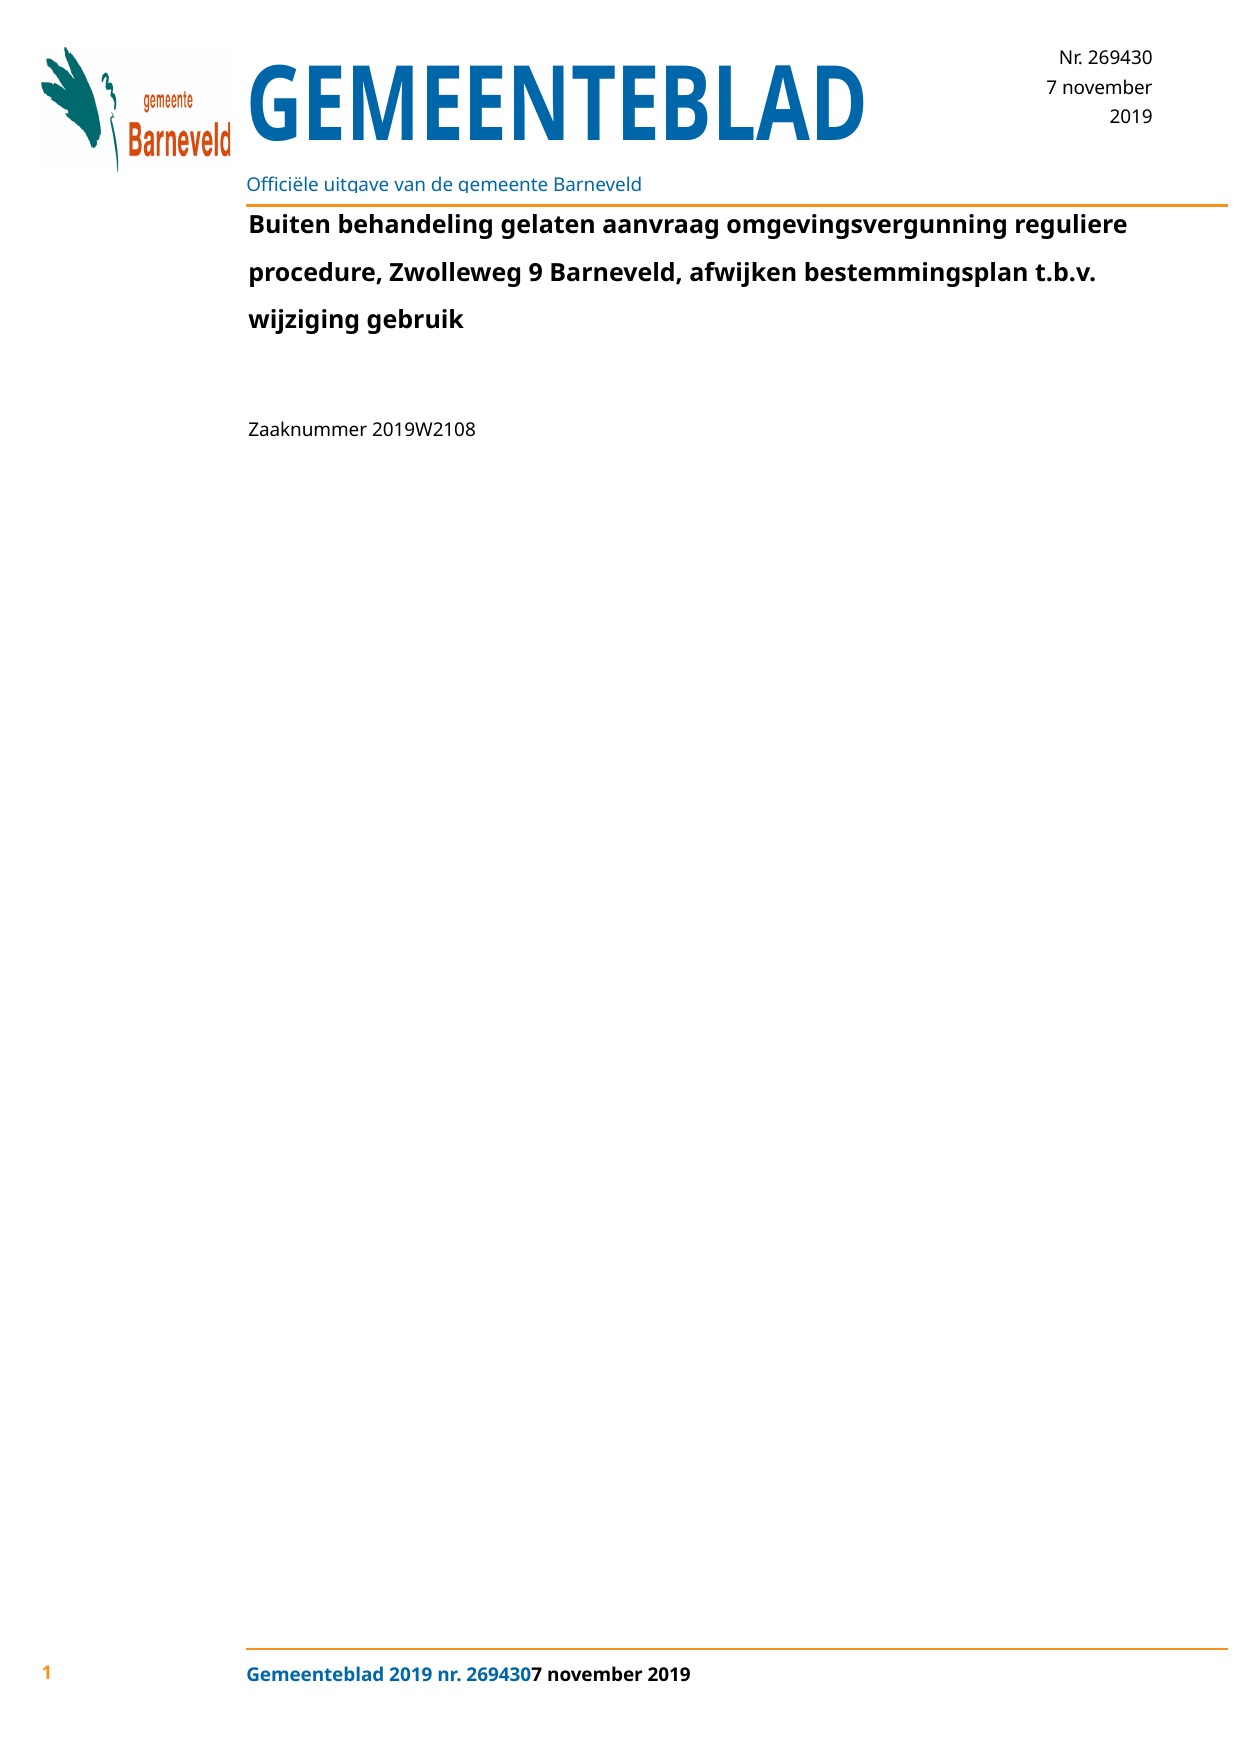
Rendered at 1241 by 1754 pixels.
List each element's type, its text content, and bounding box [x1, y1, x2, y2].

text Zaaknummer 2019W2108 [248, 416, 1152, 442]
text Buiten behandeling gelaten aanvraag omgevingsvergunning reguliere procedure, Zwolleweg 9 Barneveld, afwijken bestemmingsplan t.b.v. wijziging gebruik [248, 207, 1152, 336]
picture [41, 47, 231, 172]
